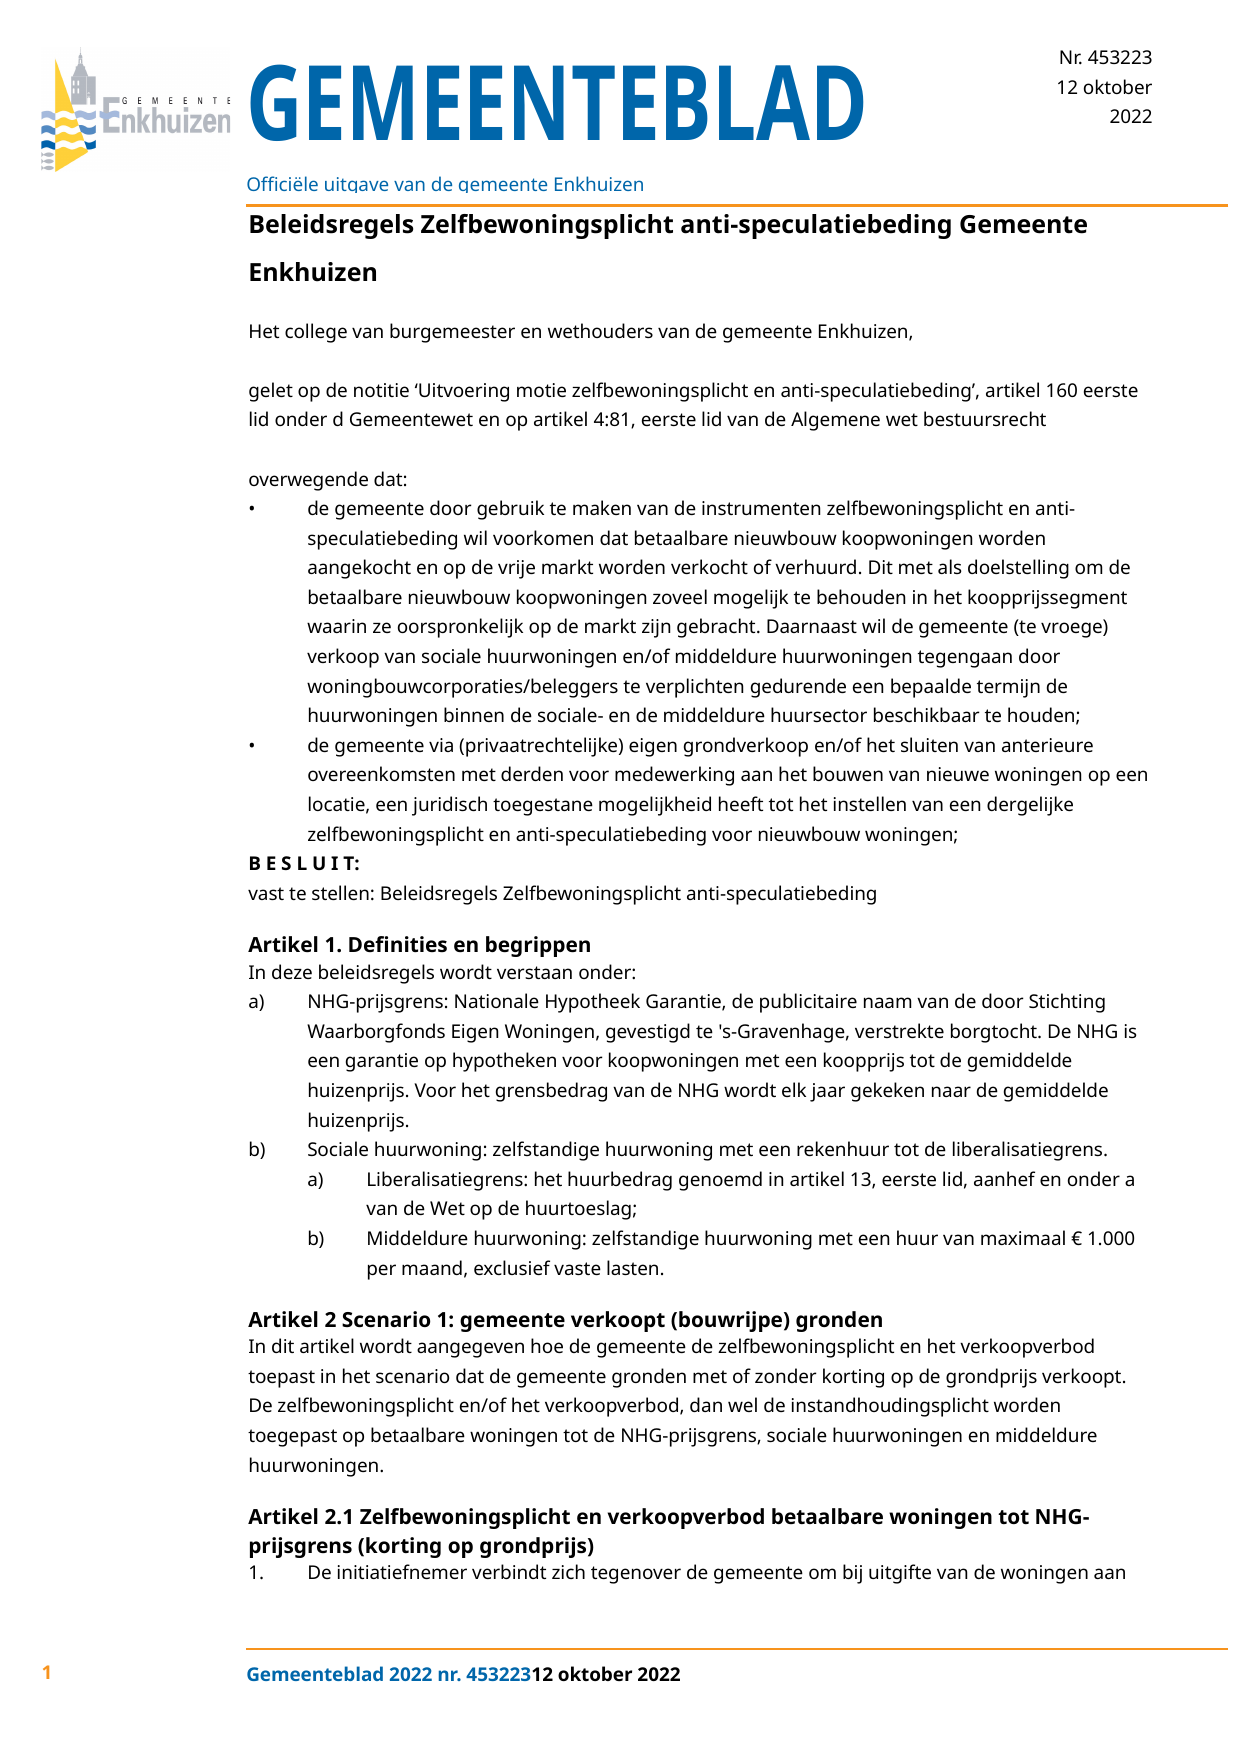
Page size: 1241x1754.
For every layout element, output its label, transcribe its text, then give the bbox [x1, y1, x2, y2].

text In dit artikel wordt aangegeven hoe de gemeente de zelfbewoningsplicht en het verkoopverbod toepast in het scenario dat de gemeente gronden met of zonder korting op de grondprijs verkoopt. De zelfbewoningsplicht en/of het verkoopverbod, dan wel de instandhoudingsplicht worden toegepast op betaalbare woningen tot de NHG-prijsgrens, sociale huurwoningen en middeldure huurwoningen. [248, 1333, 1152, 1478]
picture [41, 47, 231, 172]
list Sociale huurwoning: zelfstandige huurwoning met een rekenhuur tot de liberalisatiegrens. [248, 1136, 1152, 1162]
text gelet op de notitie ‘Uitvoering motie zelfbewoningsplicht en anti-speculatiebeding’, artikel 160 eerste lid onder d Gemeentewet en op artikel 4:81, eerste lid van de Algemene wet bestuursrecht [248, 377, 1152, 432]
list De initiatiefnemer verbindt zich tegenover de gemeente om bij uitgifte van de woningen aan [248, 1559, 1152, 1585]
list Middeldure huurwoning: zelfstandige huurwoning met een huur van maximaal € 1.000 per maand, exclusief vaste lasten. [307, 1225, 1152, 1280]
text vast te stellen: Beleidsregels Zelfbewoningsplicht anti-speculatiebeding [248, 880, 1152, 906]
text In deze beleidsregels wordt verstaan onder: [248, 959, 1152, 984]
text Artikel 2.1 Zelfbewoningsplicht en verkoopverbod betaalbare woningen tot NHG-prijsgrens (korting op grondprijs) [248, 1502, 1152, 1559]
text overwegende dat: [248, 466, 1152, 492]
list Liberalisatiegrens: het huurbedrag genoemd in artikel 13, eerste lid, aanhef en onder a van de Wet op de huurtoeslag; [307, 1166, 1152, 1221]
text Beleidsregels Zelfbewoningsplicht anti-speculatiebeding Gemeente Enkhuizen [248, 207, 1152, 288]
text Artikel 2 Scenario 1: gemeente verkoopt (bouwrijpe) gronden [248, 1305, 1152, 1333]
list NHG-prijsgrens: Nationale Hypotheek Garantie, de publicitaire naam van de door Stichting Waarborgfonds Eigen Woningen, gevestigd te 's-Gravenhage, verstrekte borgtocht. De NHG is een garantie op hypotheken voor koopwoningen met een koopprijs tot de gemiddelde huizenprijs. Voor het grensbedrag van de NHG wordt elk jaar gekeken naar de gemiddelde huizenprijs. [248, 988, 1152, 1132]
list de gemeente door gebruik te maken van de instrumenten zelfbewoningsplicht en anti-speculatiebeding wil voorkomen dat betaalbare nieuwbouw koopwoningen worden aangekocht en op de vrije markt worden verkocht of verhuurd. Dit met als doelstelling om de betaalbare nieuwbouw koopwoningen zoveel mogelijk te behouden in het koopprijssegment waarin ze oorspronkelijk op de markt zijn gebracht. Daarnaast wil de gemeente (te vroege) verkoop van sociale huurwoningen en/of middeldure huurwoningen tegengaan door woningbouwcorporaties/beleggers te verplichten gedurende een bepaalde termijn de huurwoningen binnen de sociale- en de middeldure huursector beschikbaar te houden; [248, 495, 1152, 728]
text Het college van burgemeester en wethouders van de gemeente Enkhuizen, [248, 318, 1152, 344]
text Artikel 1. Definities en begrippen [248, 930, 1152, 959]
list de gemeente via (privaatrechtelijke) eigen grondverkoop en/of het sluiten van anterieure overeenkomsten met derden voor medewerking aan het bouwen van nieuwe woningen op een locatie, een juridisch toegestane mogelijkheid heeft tot het instellen van een dergelijke zelfbewoningsplicht en anti-speculatiebeding voor nieuwbouw woningen; [248, 732, 1152, 847]
text B E S L U I T: [248, 850, 1152, 876]
